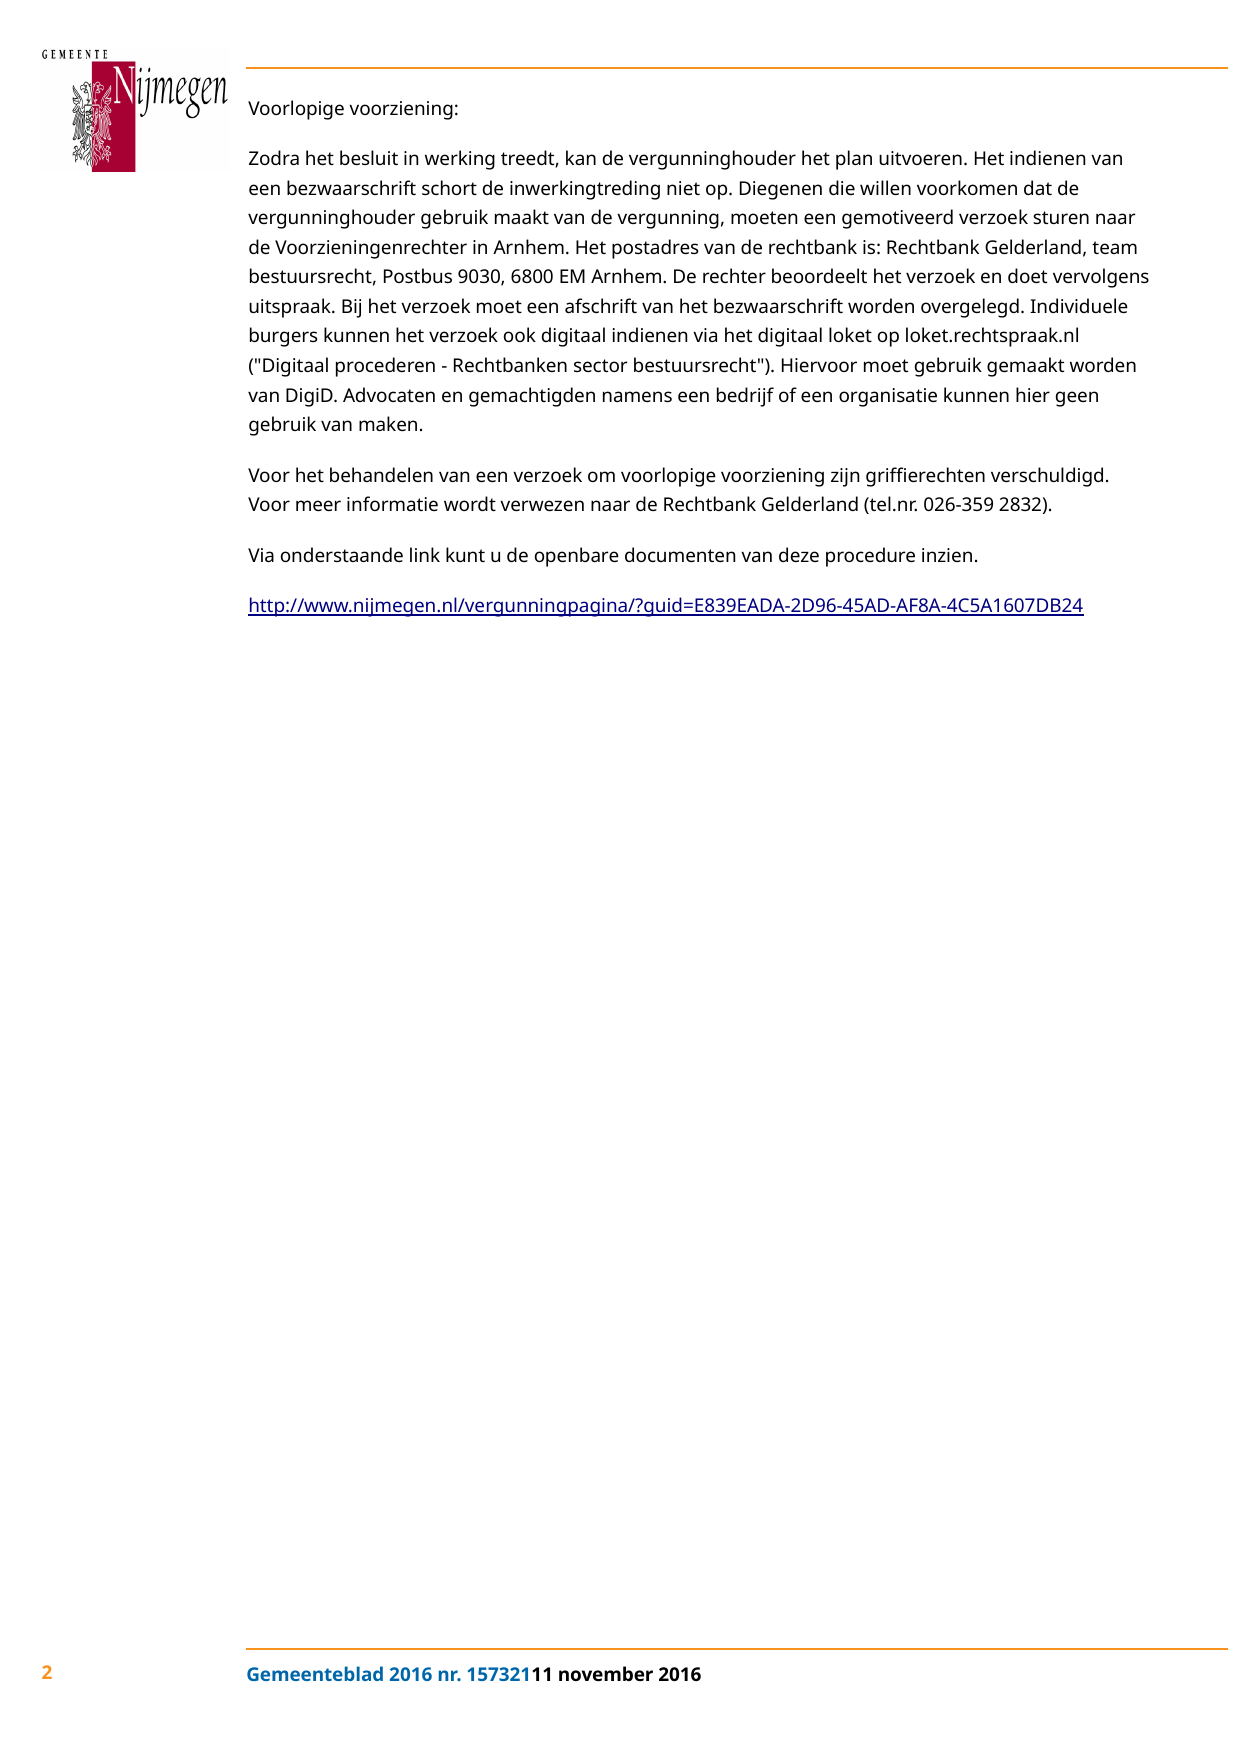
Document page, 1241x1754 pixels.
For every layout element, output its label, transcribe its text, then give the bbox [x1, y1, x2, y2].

text http://www.nijmegen.nl/vergunningpagina/?guid=E839EADA-2D96-45AD-AF8A-4C5A1607DB24 [248, 592, 1152, 618]
text Voor het behandelen van een verzoek om voorlopige voorziening zijn griffierechten verschuldigd. Voor meer informatie wordt verwezen naar de Rechtbank Gelderland (tel.nr. 026-359 2832). [248, 462, 1152, 517]
text Via onderstaande link kunt u de openbare documenten van deze procedure inzien. [248, 542, 1152, 568]
picture [41, 47, 231, 172]
text Voorlopige voorziening: [248, 95, 1152, 121]
text Zodra het besluit in werking treedt, kan de vergunninghouder het plan uitvoeren. Het indienen van een bezwaarschrift schort de inwerkingtreding niet op. Diegenen die willen voorkomen dat de vergunninghouder gebruik maakt van de vergunning, moeten een gemotiveerd verzoek sturen naar de Voorzieningenrechter in Arnhem. Het postadres van de rechtbank is: Rechtbank Gelderland, team bestuursrecht, Postbus 9030, 6800 EM Arnhem. De rechter beoordeelt het verzoek en doet vervolgens uitspraak. Bij het verzoek moet een afschrift van het bezwaarschrift worden overgelegd. Individuele burgers kunnen het verzoek ook digitaal indienen via het digitaal loket op loket.rechtspraak.nl ("Digitaal procederen - Rechtbanken sector bestuursrecht"). Hiervoor moet gebruik gemaakt worden van DigiD. Advocaten en gemachtigden namens een bedrijf of een organisatie kunnen hier geen gebruik van maken. [248, 145, 1152, 437]
